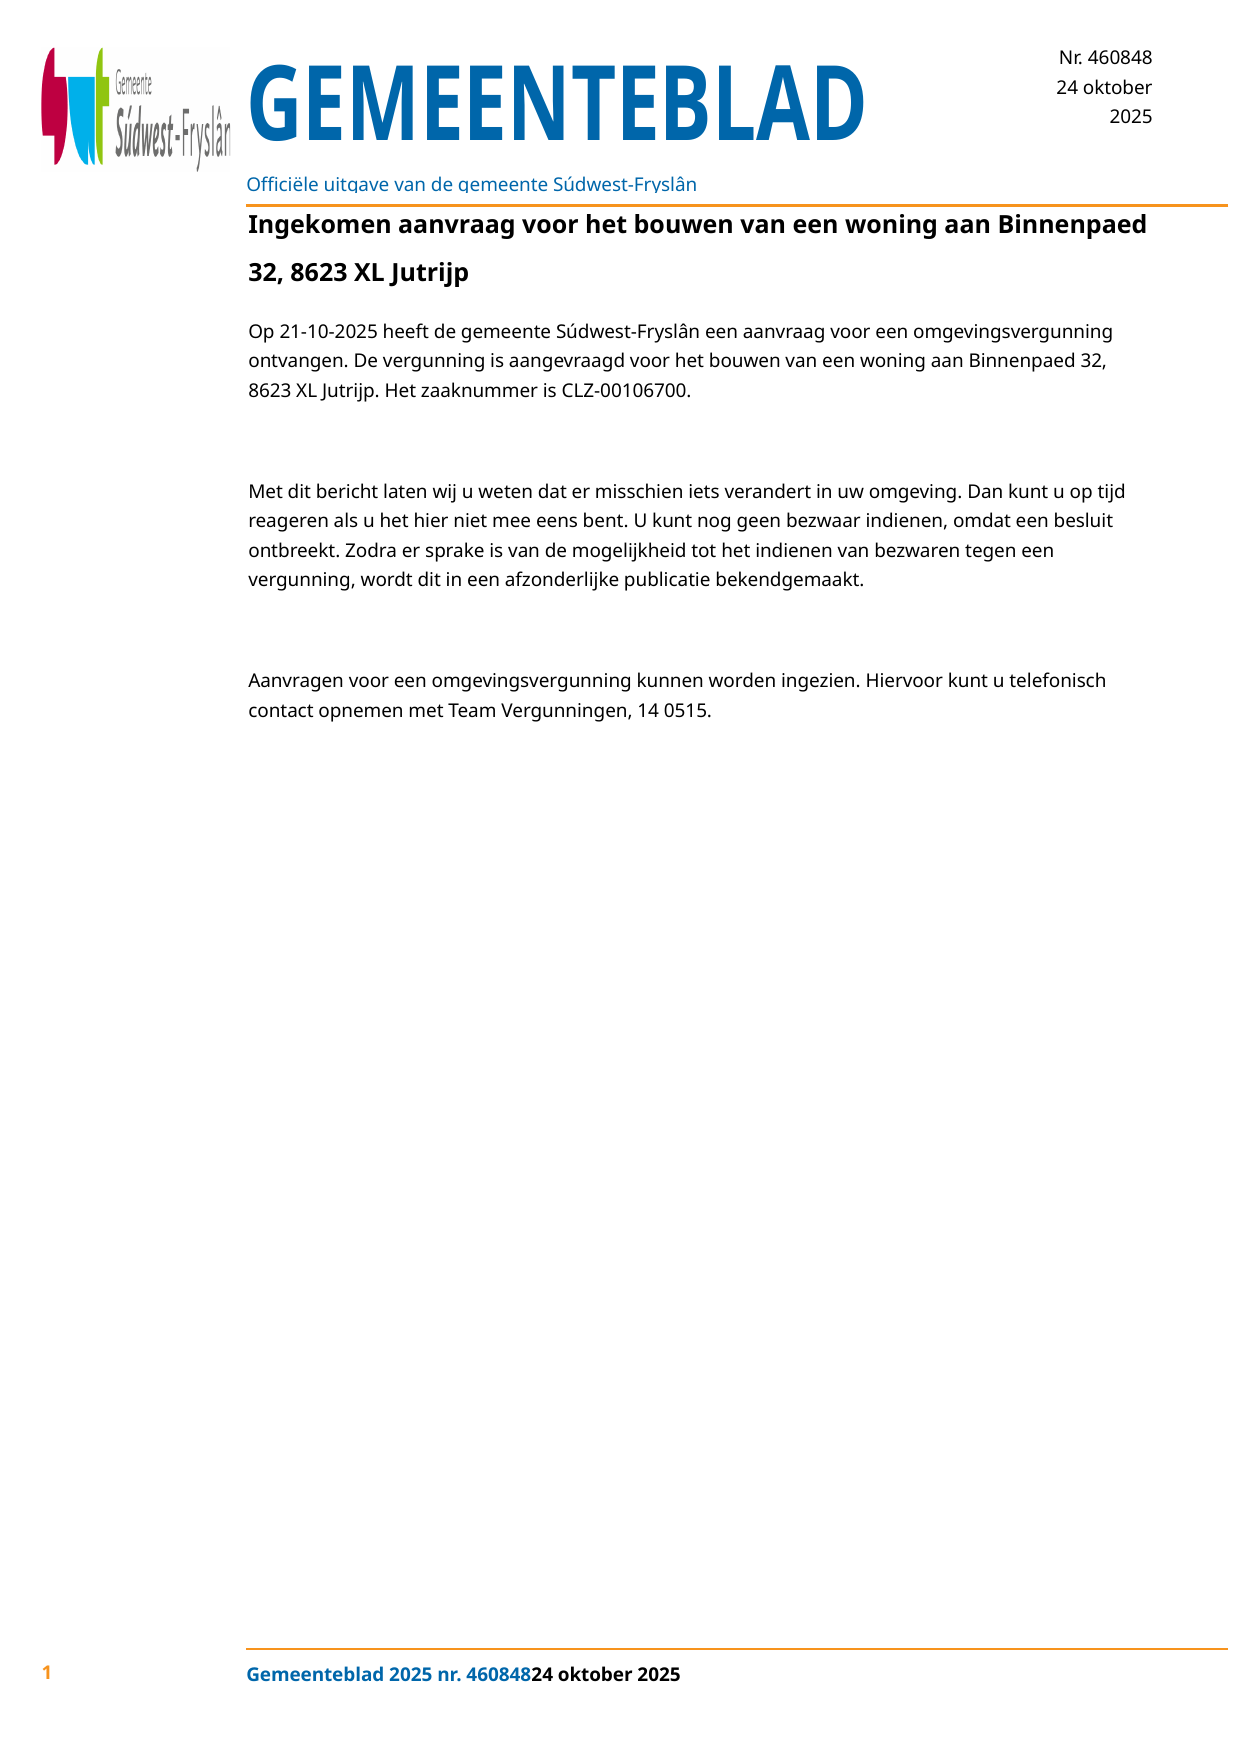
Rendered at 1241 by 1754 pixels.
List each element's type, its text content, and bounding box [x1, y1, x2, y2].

picture [41, 47, 231, 172]
text Met dit bericht laten wij u weten dat er misschien iets verandert in uw omgeving. Dan kunt u op tijd reageren als u het hier niet mee eens bent. U kunt nog geen bezwaar indienen, omdat een besluit ontbreekt. Zodra er sprake is van de mogelijkheid tot het indienen van bezwaren tegen een vergunning, wordt dit in een afzonderlijke publicatie bekendgemaakt. [248, 478, 1152, 592]
text Aanvragen voor een omgevingsvergunning kunnen worden ingezien. Hiervoor kunt u telefonisch contact opnemen met Team Vergunningen, 14 0515. [248, 667, 1152, 723]
text Op 21-10-2025 heeft de gemeente Súdwest-Fryslân een aanvraag voor een omgevingsvergunning ontvangen. De vergunning is aangevraagd voor het bouwen van een woning aan Binnenpaed 32, 8623 XL Jutrijp. Het zaaknummer is CLZ-00106700. [248, 318, 1152, 403]
text Ingekomen aanvraag voor het bouwen van een woning aan Binnenpaed 32, 8623 XL Jutrijp [248, 207, 1152, 288]
